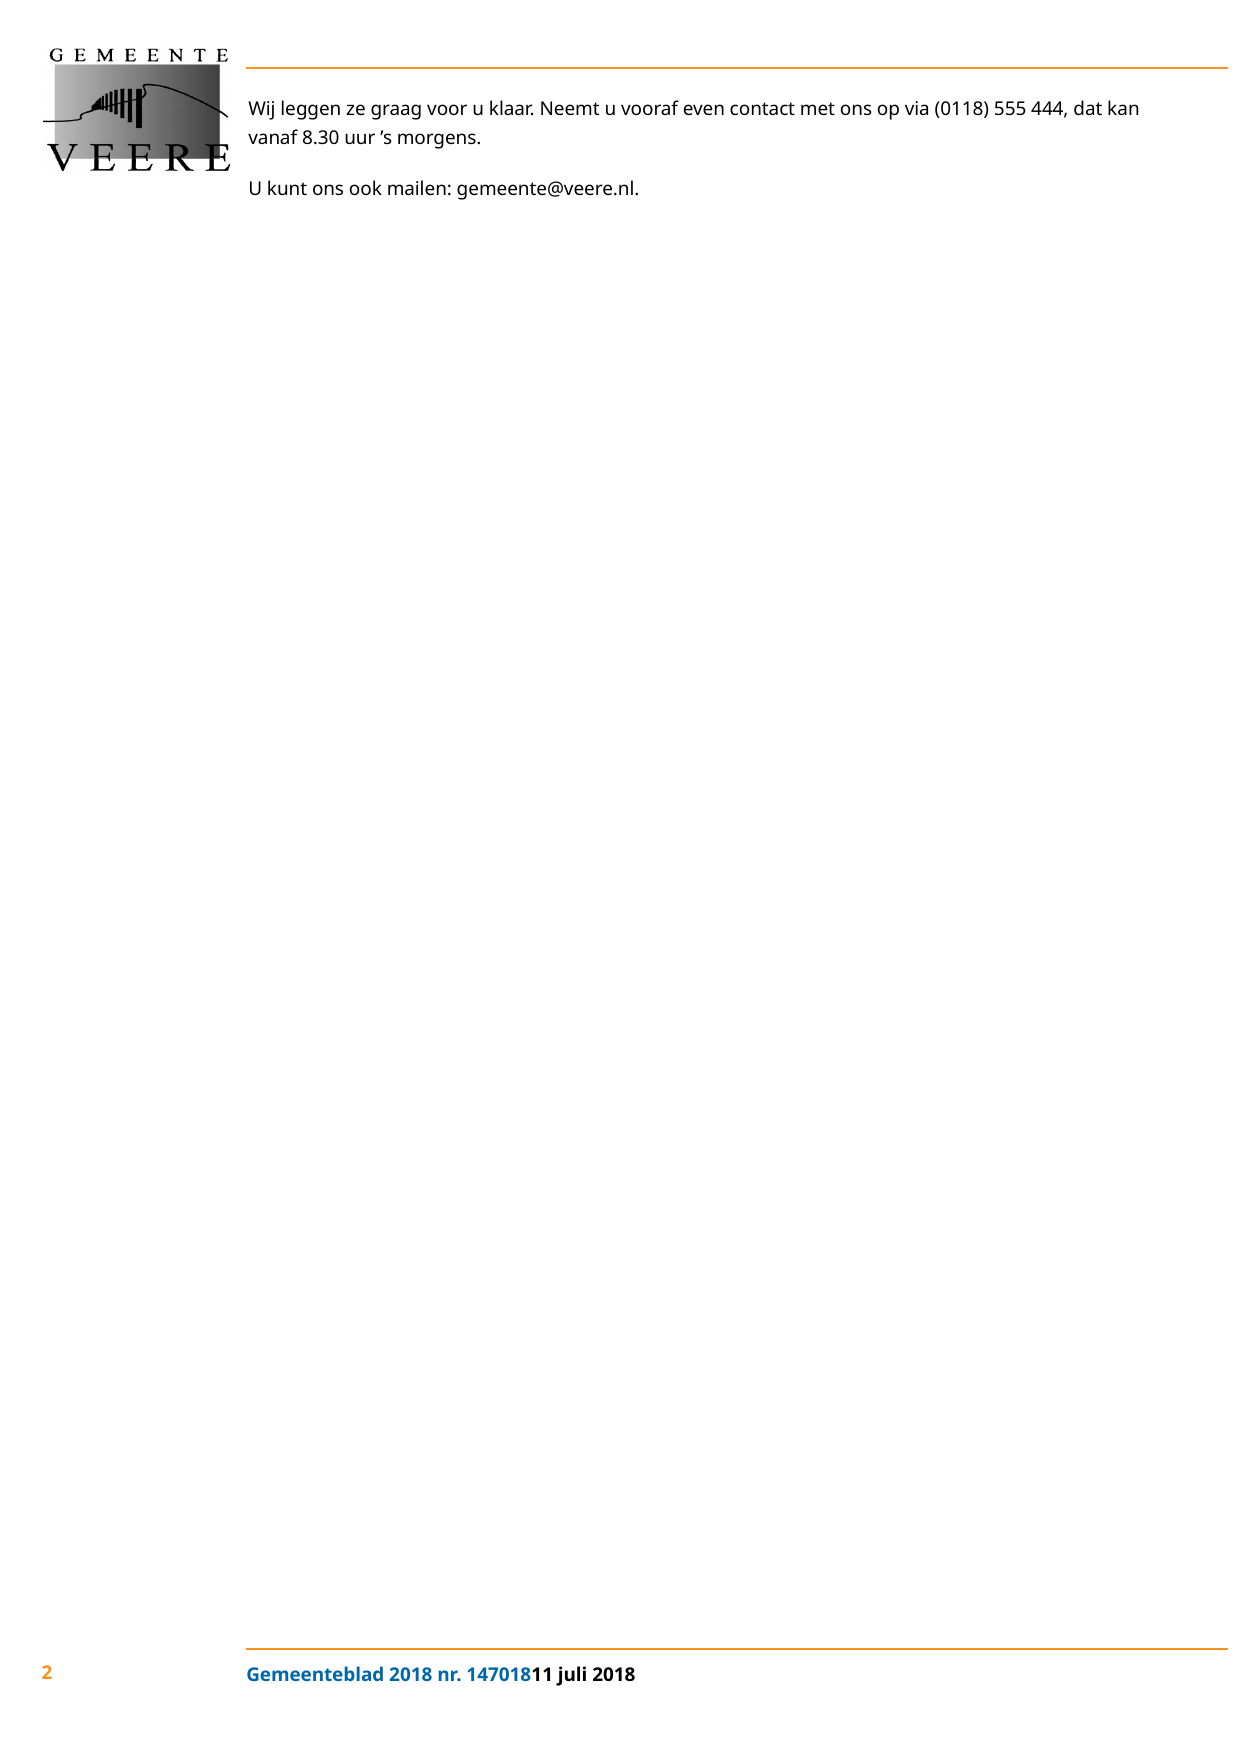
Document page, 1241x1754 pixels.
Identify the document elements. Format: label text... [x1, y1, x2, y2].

text Wij leggen ze graag voor u klaar. Neemt u vooraf even contact met ons op via (0118) 555 444, dat kan vanaf 8.30 uur ’s morgens. [248, 95, 1152, 150]
picture [41, 47, 231, 172]
text U kunt ons ook mailen: gemeente@veere.nl. [248, 175, 1152, 201]
